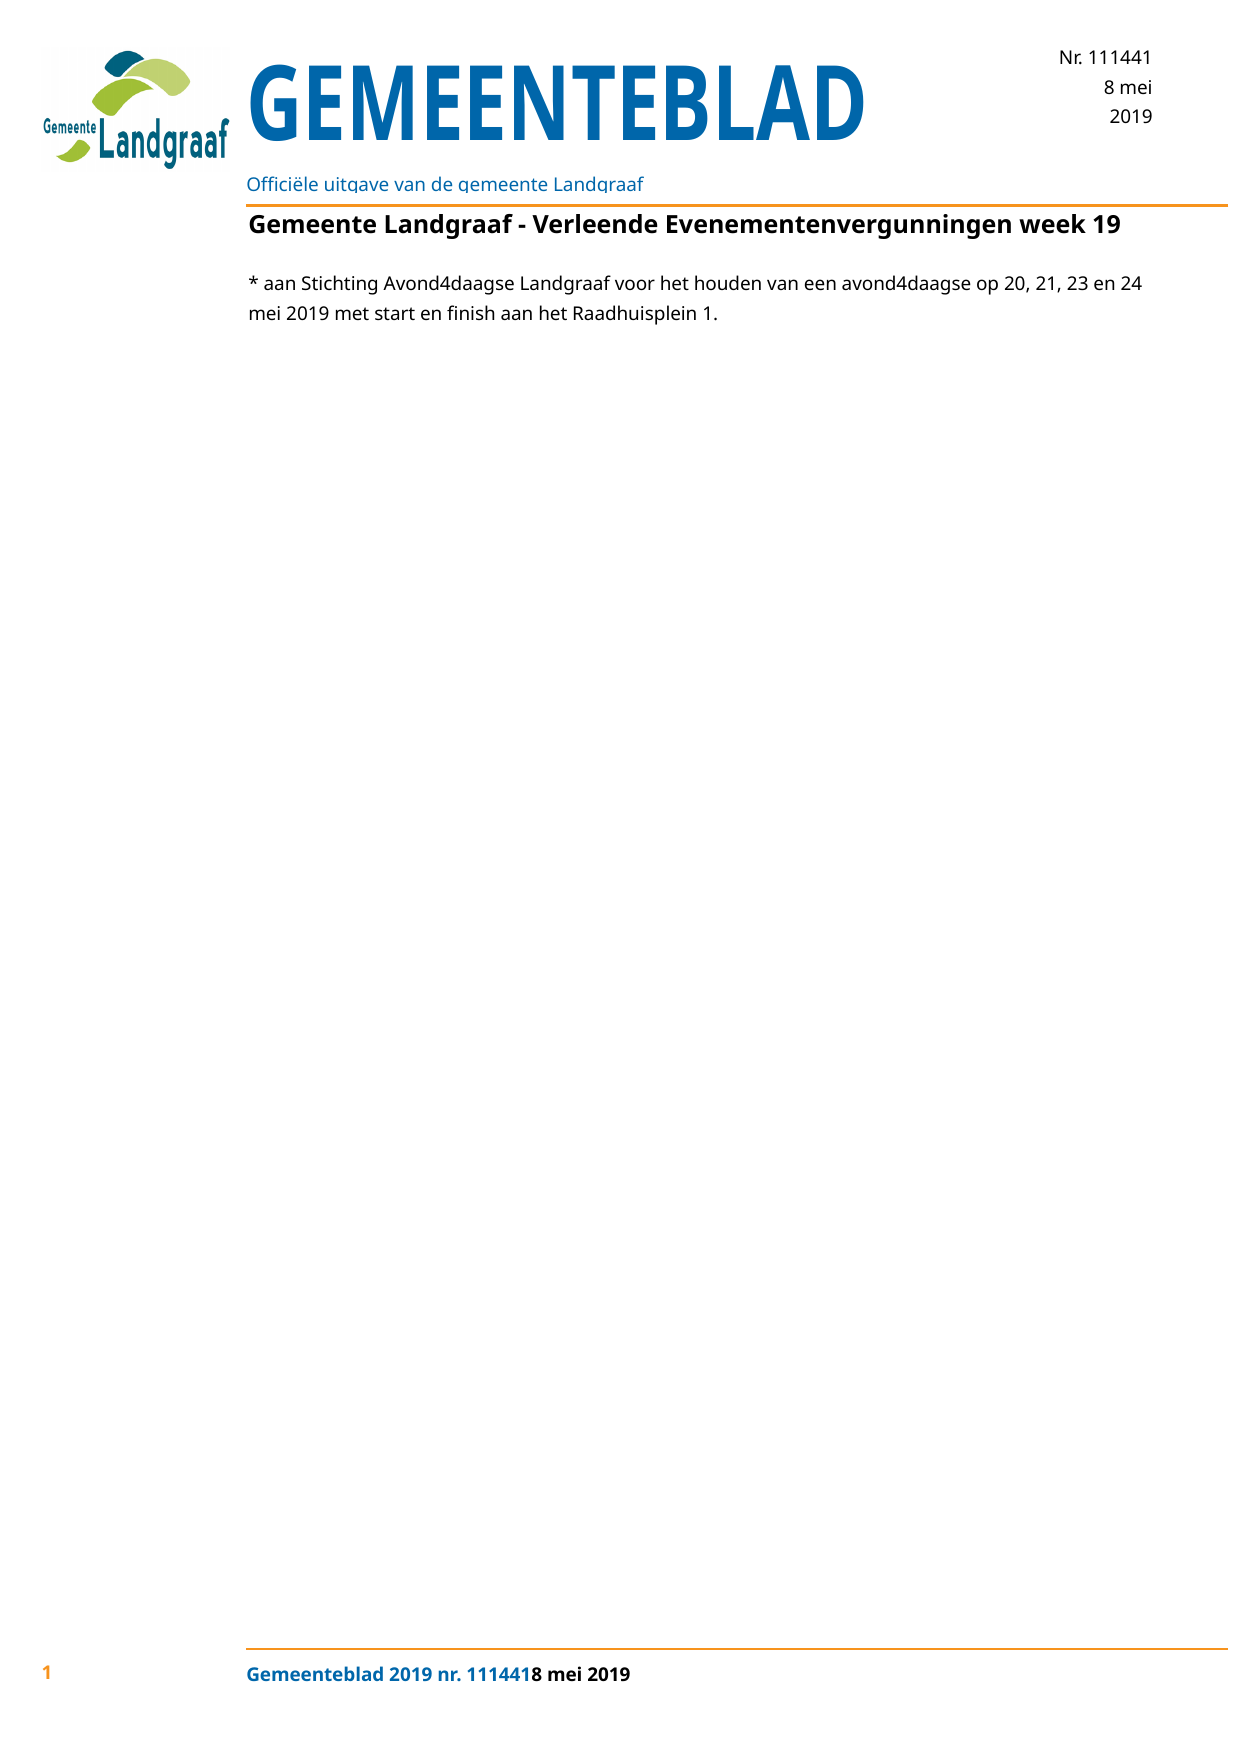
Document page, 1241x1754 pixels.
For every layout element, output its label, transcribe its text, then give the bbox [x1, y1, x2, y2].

picture [41, 47, 231, 172]
text * aan Stichting Avond4daagse Landgraaf voor het houden van een avond4daagse op 20, 21, 23 en 24 mei 2019 met start en finish aan het Raadhuisplein 1. [248, 270, 1152, 326]
text Gemeente Landgraaf - Verleende Evenementenvergunningen week 19 [248, 207, 1152, 241]
